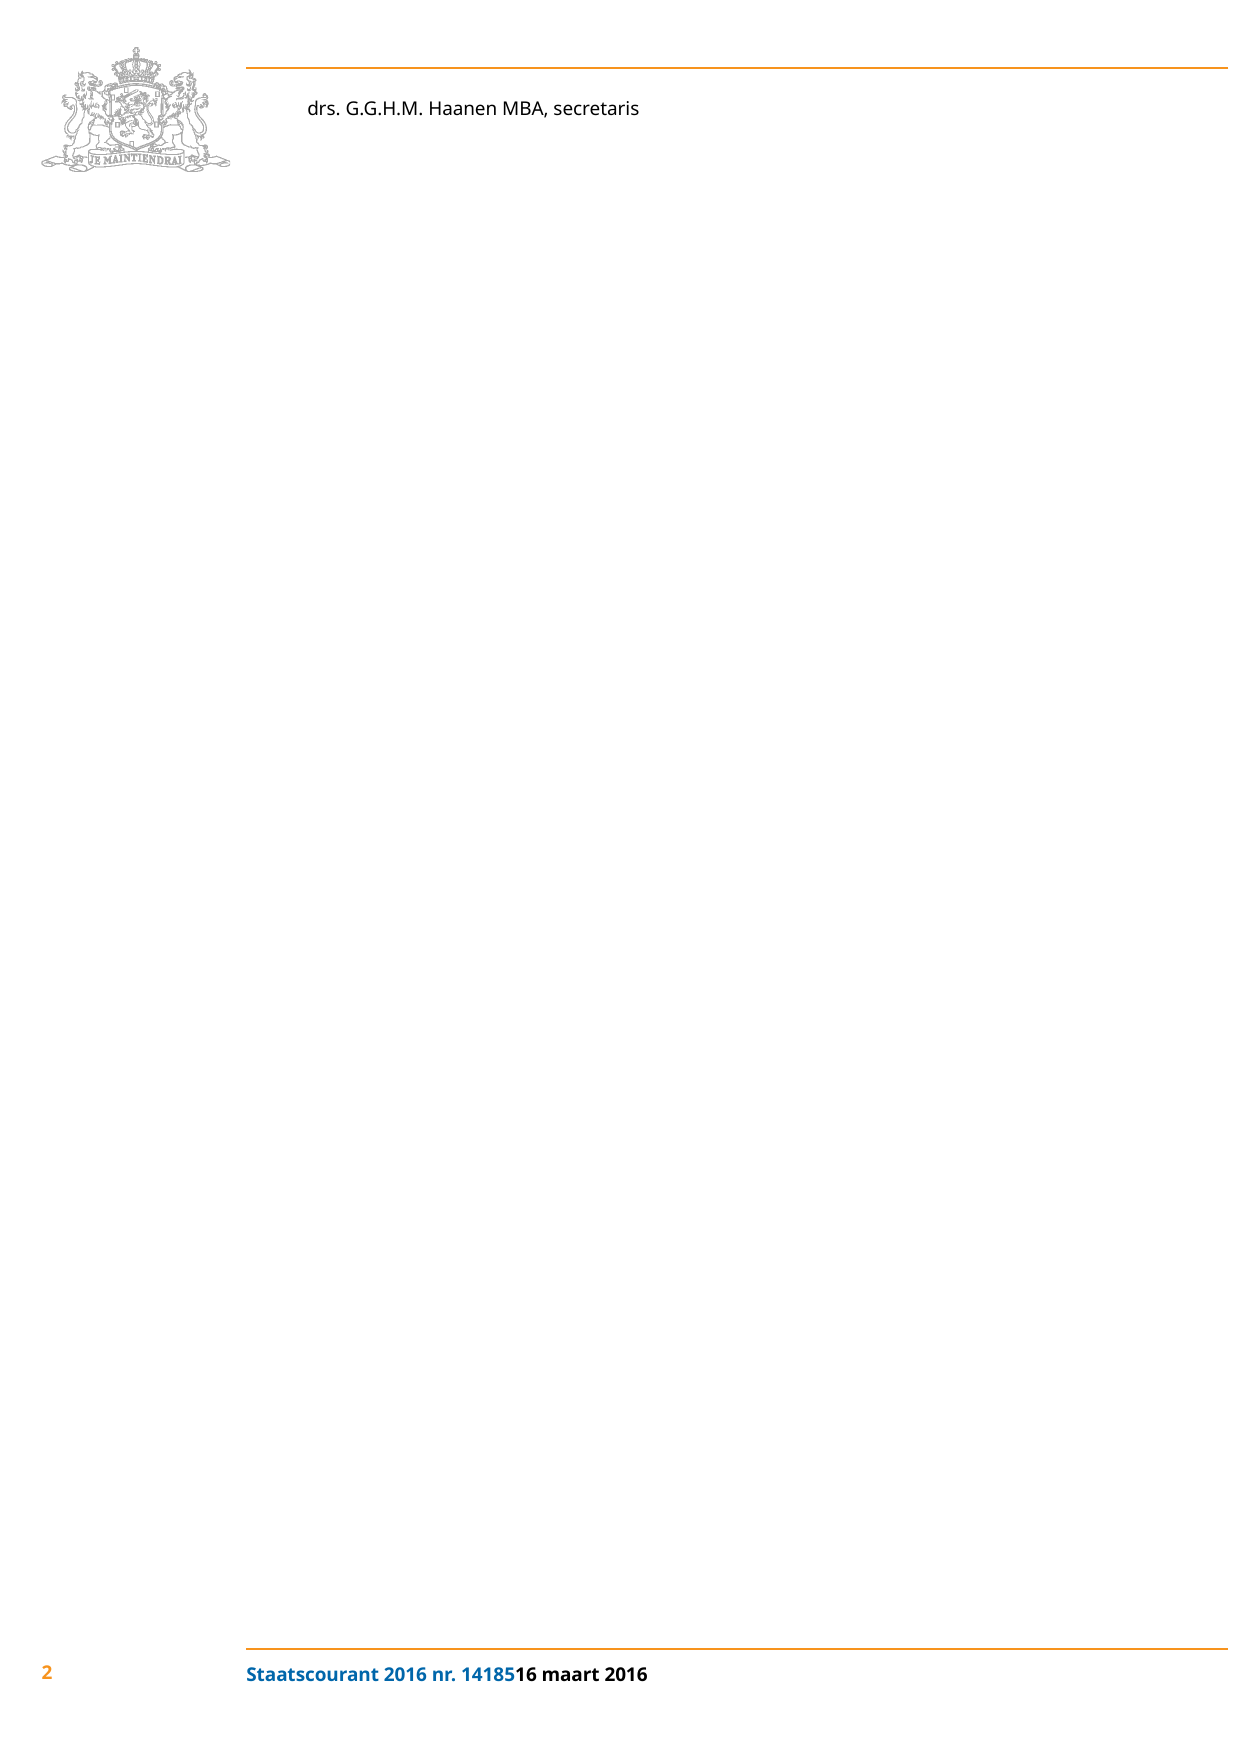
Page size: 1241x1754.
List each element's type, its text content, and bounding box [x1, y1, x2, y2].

list drs. G.G.H.M. Haanen MBA, secretaris [248, 95, 1152, 121]
picture [41, 47, 231, 172]
